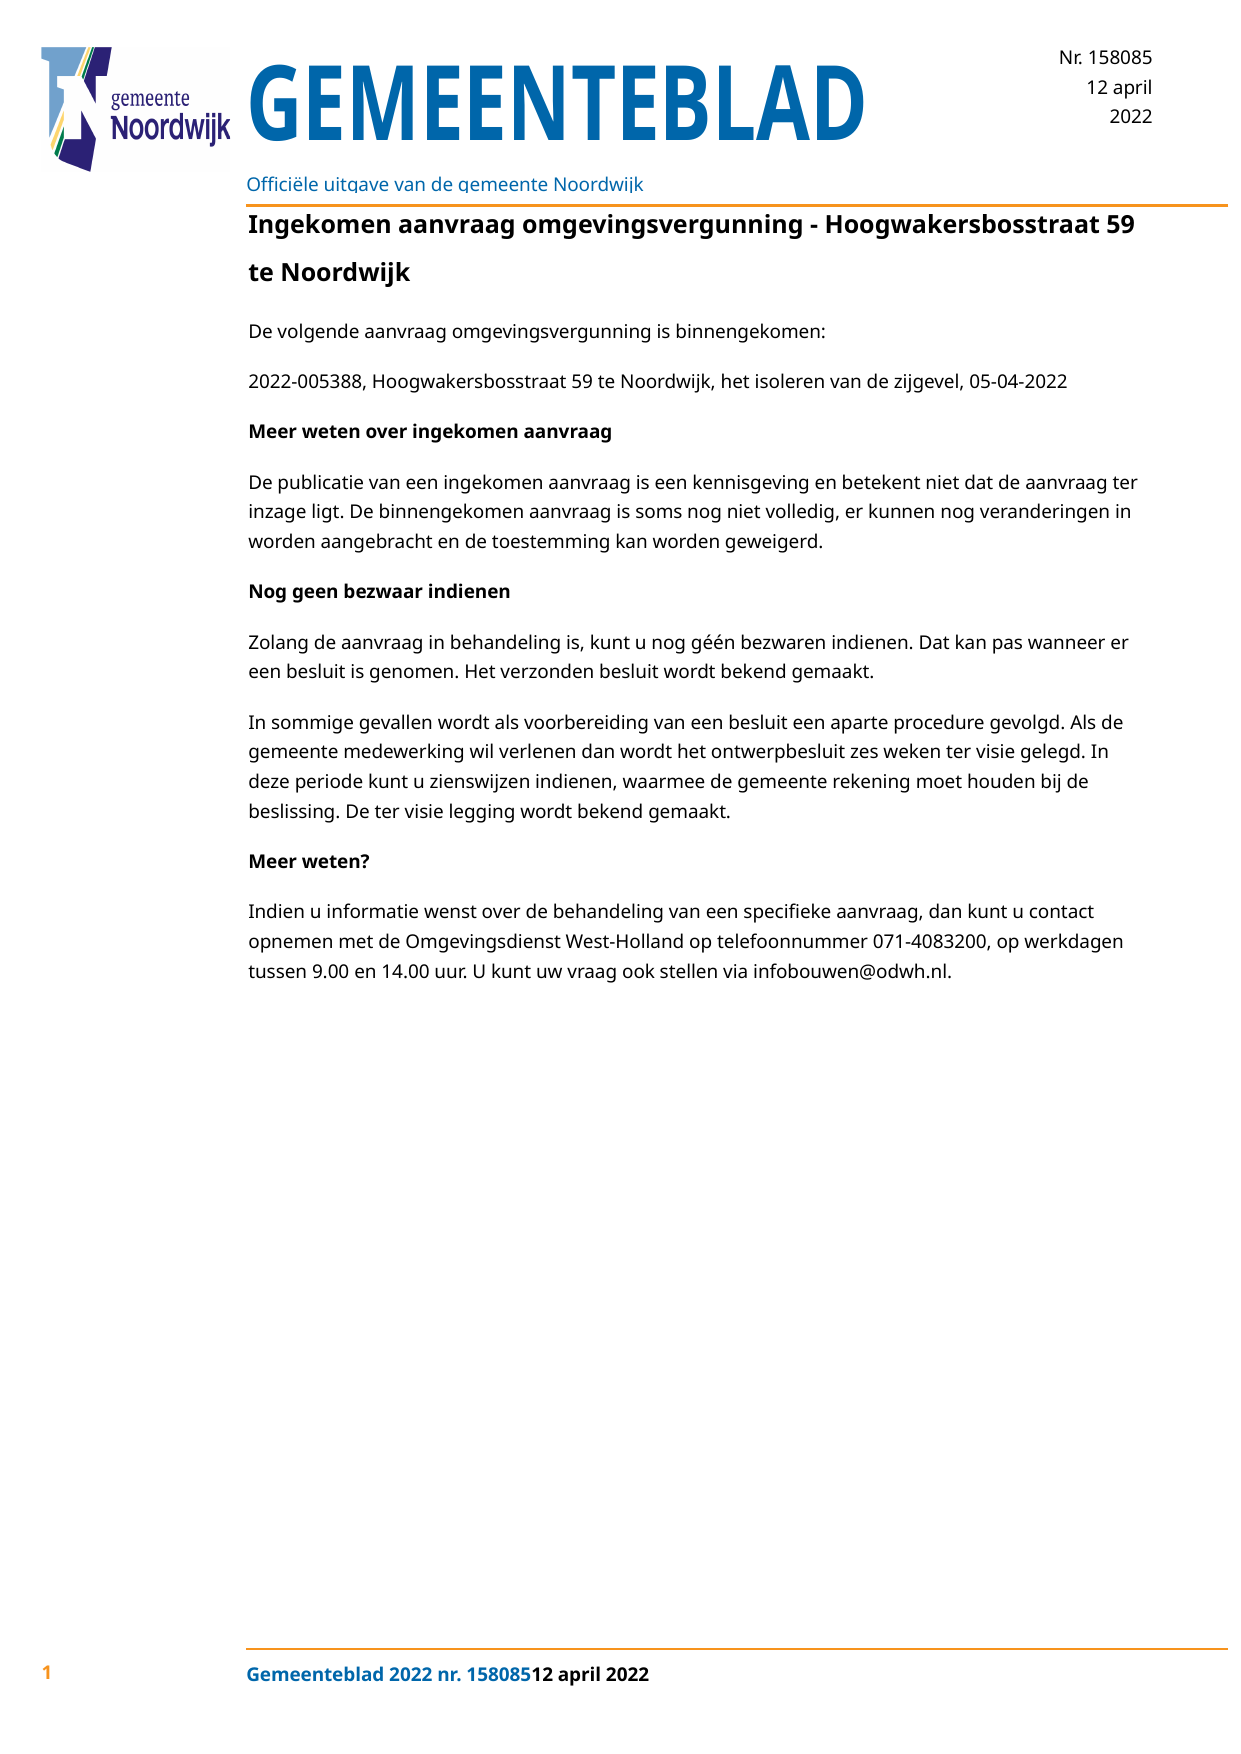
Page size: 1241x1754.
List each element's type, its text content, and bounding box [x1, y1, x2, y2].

text Indien u informatie wenst over de behandeling van een specifieke aanvraag, dan kunt u contact opnemen met de Omgevingsdienst West-Holland op telefoonnummer 071-4083200, op werkdagen tussen 9.00 en 14.00 uur. U kunt uw vraag ook stellen via infobouwen@odwh.nl. [248, 899, 1152, 984]
picture [41, 47, 231, 172]
text De publicatie van een ingekomen aanvraag is een kennisgeving en betekent niet dat de aanvraag ter inzage ligt. De binnengekomen aanvraag is soms nog niet volledig, er kunnen nog veranderingen in worden aangebracht en de toestemming kan worden geweigerd. [248, 469, 1152, 554]
text Ingekomen aanvraag omgevingsvergunning - Hoogwakersbosstraat 59 te Noordwijk [248, 207, 1152, 288]
text Meer weten? [248, 848, 1152, 874]
text Meer weten over ingekomen aanvraag [248, 419, 1152, 444]
text 2022-005388, Hoogwakersbosstraat 59 te Noordwijk, het isoleren van de zijgevel, 05-04-2022 [248, 368, 1152, 394]
text Nog geen bezwaar indienen [248, 579, 1152, 604]
text In sommige gevallen wordt als voorbereiding van een besluit een aparte procedure gevolgd. Als de gemeente medewerking wil verlenen dan wordt het ontwerpbesluit zes weken ter visie gelegd. In deze periode kunt u zienswijzen indienen, waarmee de gemeente rekening moet houden bij de beslissing. De ter visie legging wordt bekend gemaakt. [248, 709, 1152, 824]
text De volgende aanvraag omgevingsvergunning is binnengekomen: [248, 318, 1152, 344]
text Zolang de aanvraag in behandeling is, kunt u nog géén bezwaren indienen. Dat kan pas wanneer er een besluit is genomen. Het verzonden besluit wordt bekend gemaakt. [248, 629, 1152, 684]
